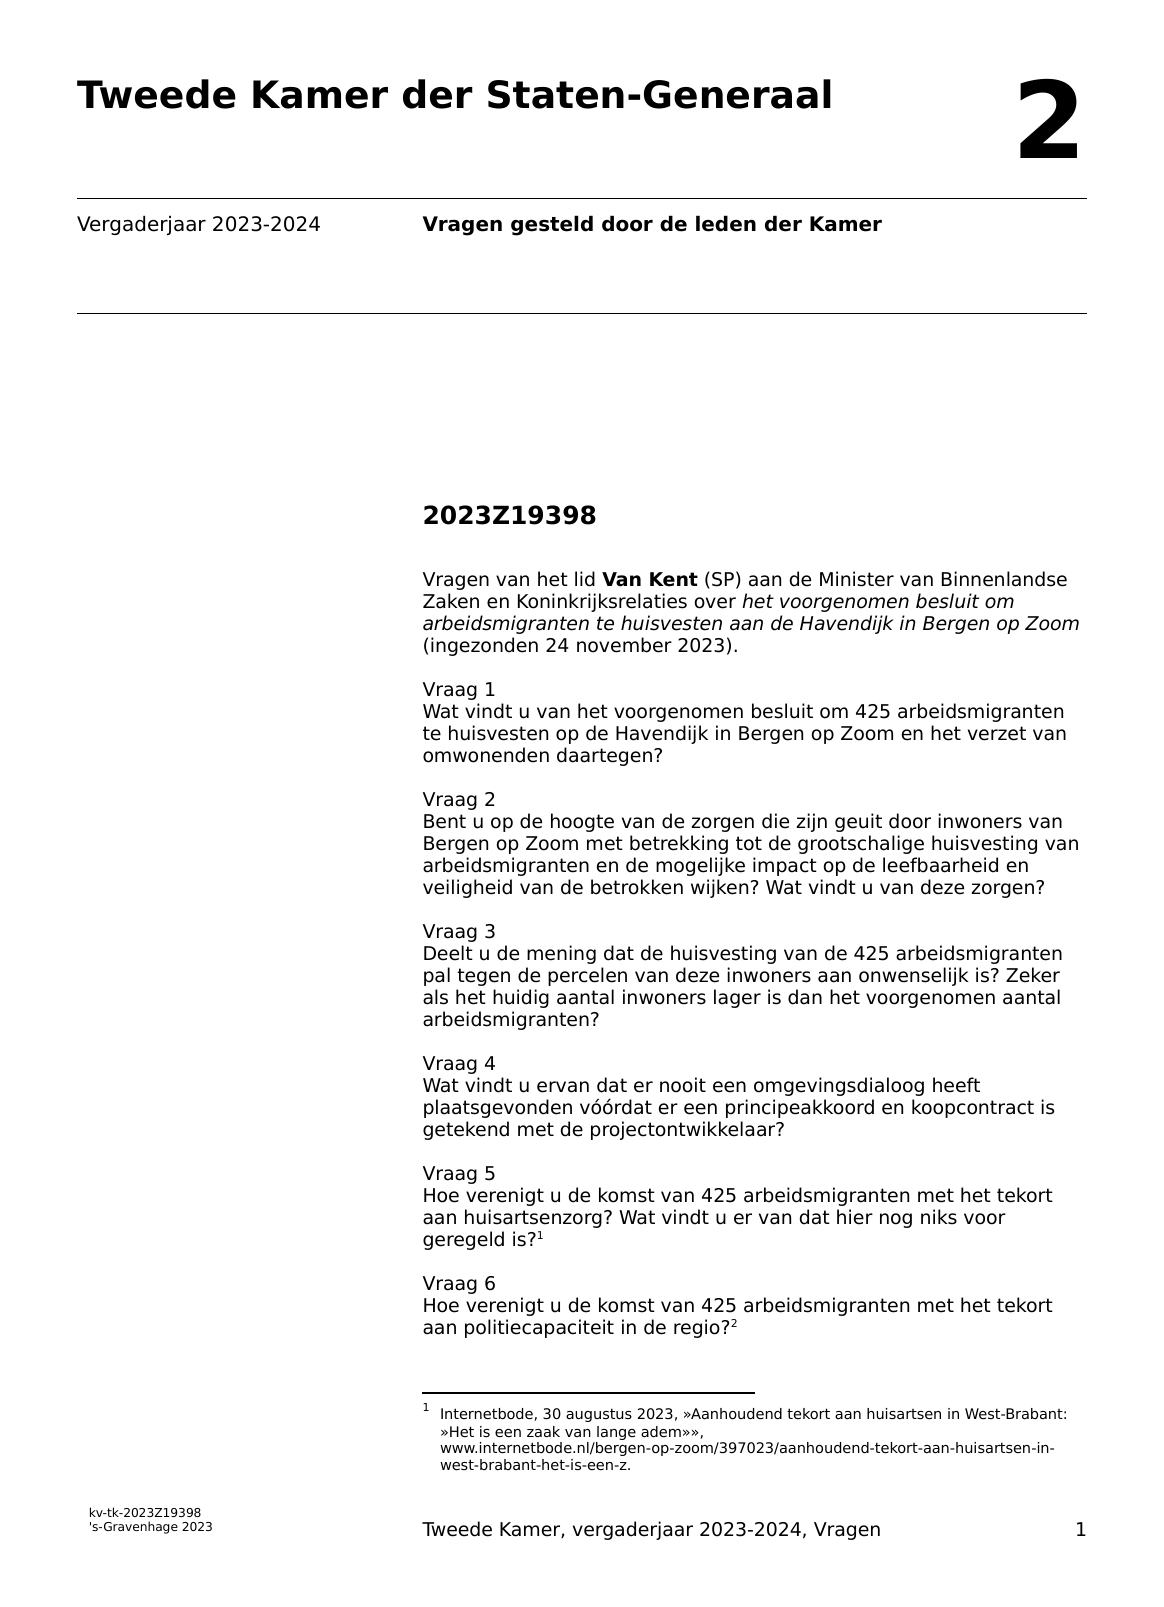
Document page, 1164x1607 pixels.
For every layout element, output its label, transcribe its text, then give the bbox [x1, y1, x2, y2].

text Hoe verenigt u de komst van 425 arbeidsmigranten met het tekort aan politiecapaciteit in de regio? [422, 1295, 1087, 1339]
text Vraag 2 [422, 789, 1087, 811]
text Wat vindt u van het voorgenomen besluit om 425 arbeidsmigranten te huisvesten op de Havendijk in Bergen op Zoom en het verzet van omwonenden daartegen? [422, 701, 1087, 767]
text Internetbode, 30 augustus 2023, »Aanhoudend tekort aan huisartsen in West-Brabant: »Het is een zaak van lange adem»», www.internetbode.nl/bergen-op-zoom/397023/aanhoudend-tekort-aan-huisartsen-in-west-brabant-het-is-een-z. [422, 1402, 1087, 1474]
text kv-tk-2023Z19398 [88, 1506, 323, 1520]
text Hoe verenigt u de komst van 425 arbeidsmigranten met het tekort aan huisartsenzorg? Wat vindt u er van dat hier nog niks voor geregeld is? [422, 1185, 1087, 1251]
text Vraag 4 [422, 1053, 1087, 1075]
table_cell Vragen gesteld door de leden der Kamer [422, 199, 1087, 313]
text Vraag 3 [422, 921, 1087, 943]
text Vraag 5 [422, 1163, 1087, 1185]
text Deelt u de mening dat de huisvesting van de 425 arbeidsmigranten pal tegen de percelen van deze inwoners aan onwenselijk is? Zeker als het huidig aantal inwoners lager is dan het voorgenomen aantal arbeidsmigranten? [422, 943, 1087, 1031]
text Vraag 6 [422, 1273, 1087, 1295]
table_header Tweede Kamer der Staten-Generaal [77, 59, 886, 198]
text Vraag 1 [422, 679, 1087, 701]
text Bent u op de hoogte van de zorgen die zijn geuit door inwoners van Bergen op Zoom met betrekking tot de grootschalige huisvesting van arbeidsmigranten en de mogelijke impact op de leefbaarheid en veiligheid van de betrokken wijken? Wat vindt u van deze zorgen? [422, 811, 1087, 899]
text 2023Z19398 [422, 501, 1087, 531]
table_cell Vergaderjaar 2023-2024 [77, 199, 422, 313]
text Vragen van het lid Van Kent (SP) aan de Minister van Binnenlandse Zaken en Koninkrijksrelaties over het voorgenomen besluit om arbeidsmigranten te huisvesten aan de Havendijk in Bergen op Zoom (ingezonden 24 november 2023). [422, 569, 1087, 657]
text 's-Gravenhage 2023 [88, 1520, 323, 1534]
text Wat vindt u ervan dat er nooit een omgevingsdialoog heeft plaatsgevonden vóórdat er een principeakkoord en koopcontract is getekend met de projectontwikkelaar? [422, 1075, 1087, 1141]
table_header 2 [886, 59, 1087, 198]
